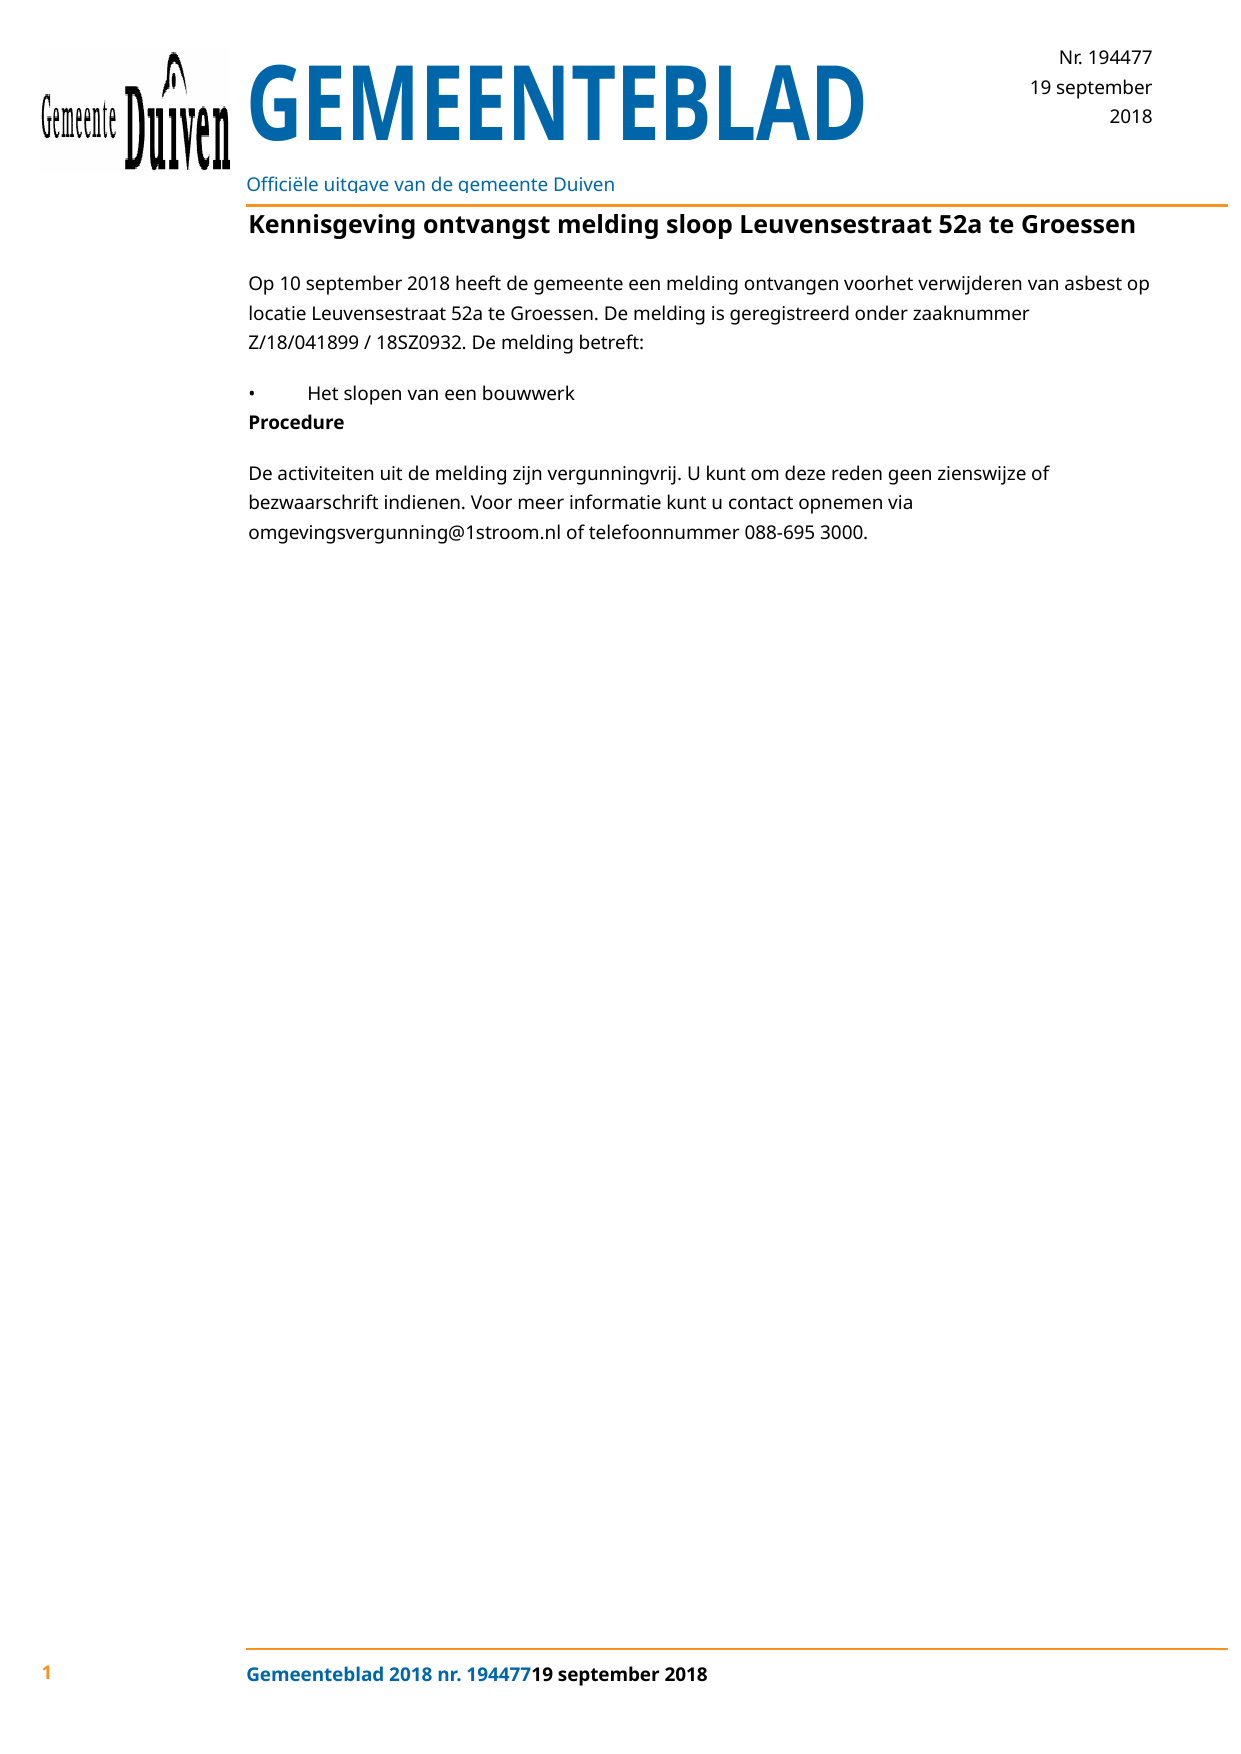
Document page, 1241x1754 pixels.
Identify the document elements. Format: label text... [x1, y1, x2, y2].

text Kennisgeving ontvangst melding sloop Leuvensestraat 52a te Groessen [248, 207, 1152, 241]
text De activiteiten uit de melding zijn vergunningvrij. U kunt om deze reden geen zienswijze of bezwaarschrift indienen. Voor meer informatie kunt u contact opnemen via omgevingsvergunning@1stroom.nl of telefoonnummer 088-695 3000. [248, 460, 1152, 545]
text Op 10 september 2018 heeft de gemeente een melding ontvangen voorhet verwijderen van asbest op locatie Leuvensestraat 52a te Groessen. De melding is geregistreerd onder zaaknummer Z/18/041899 / 18SZ0932. De melding betreft: [248, 270, 1152, 355]
list Het slopen van een bouwwerk [248, 380, 1152, 406]
text Procedure [248, 409, 1152, 435]
picture [41, 47, 231, 172]
